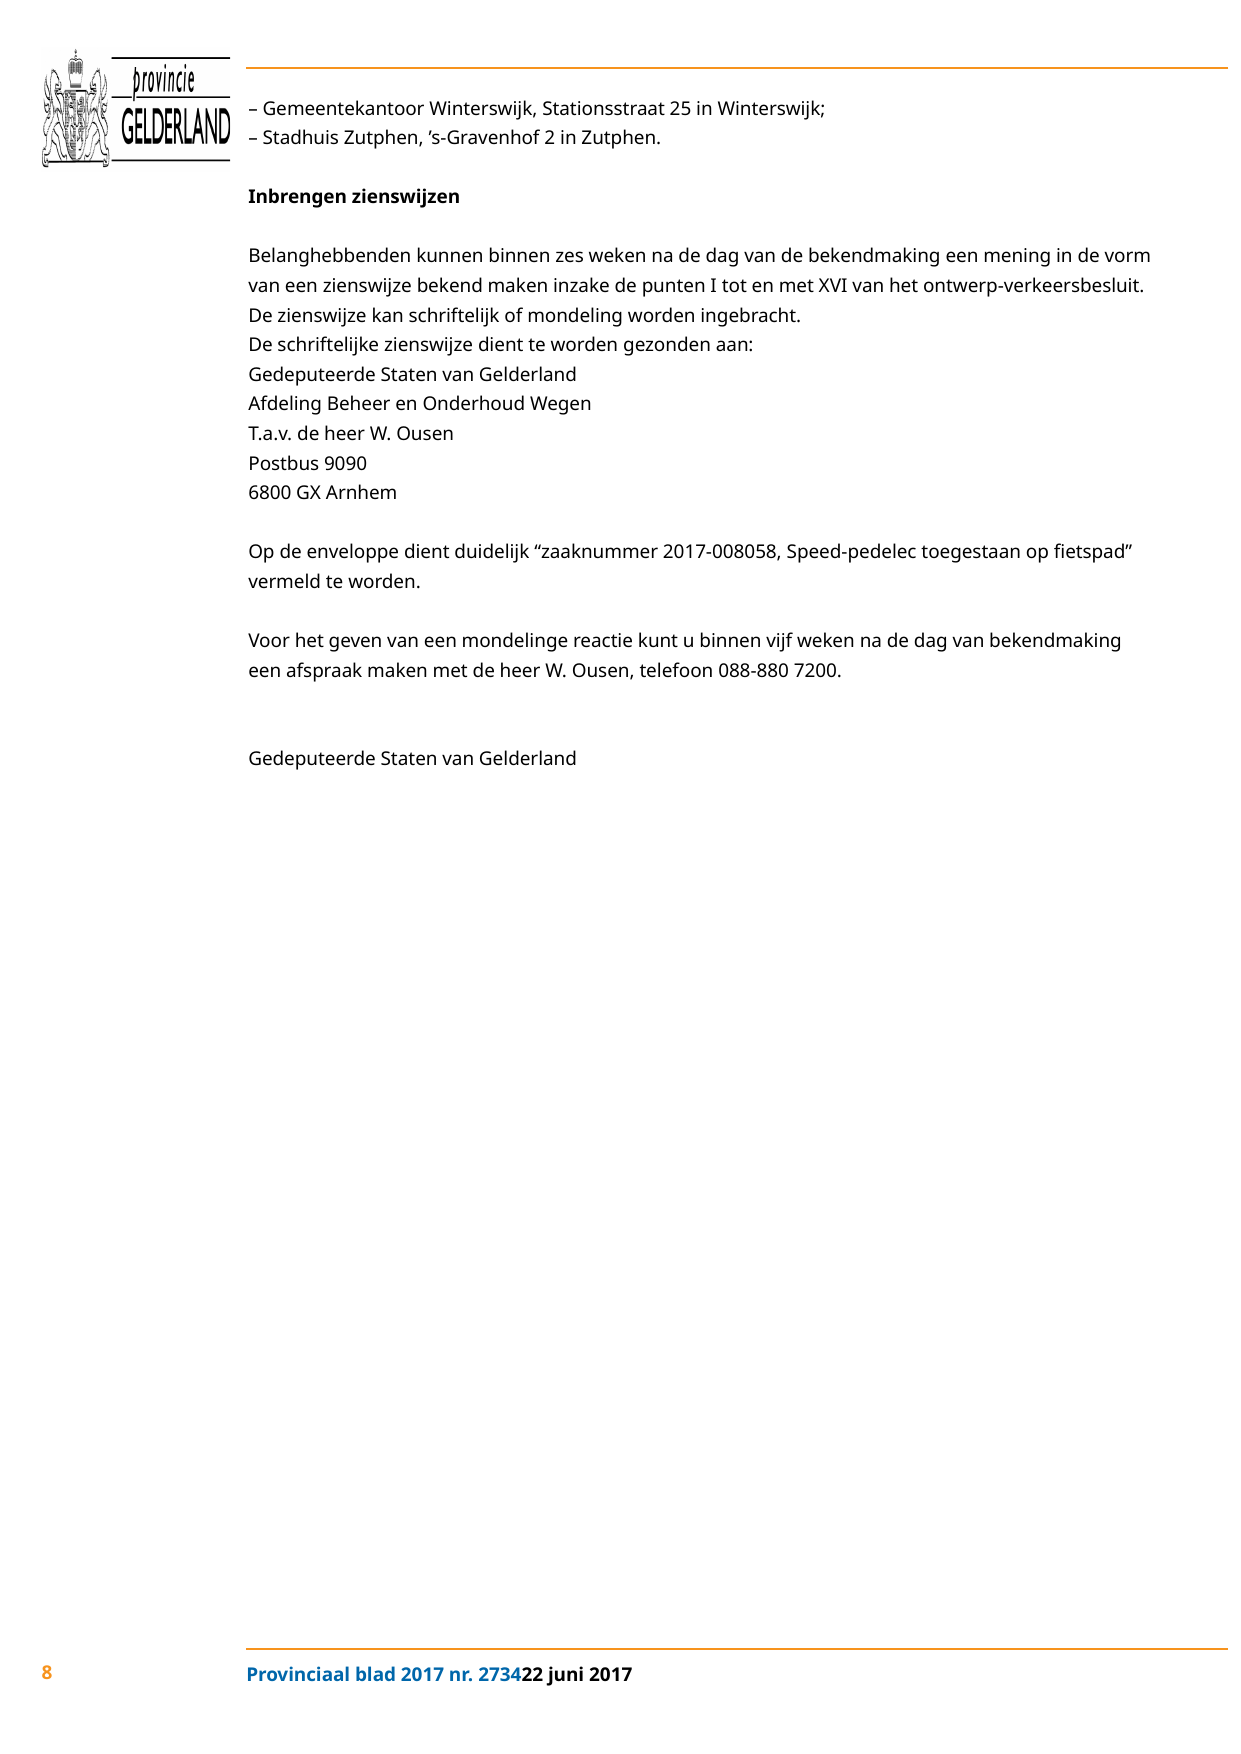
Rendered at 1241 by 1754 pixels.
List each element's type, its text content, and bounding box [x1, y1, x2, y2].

text Voor het geven van een mondelinge reactie kunt u binnen vijf weken na de dag van bekendmaking een afspraak maken met de heer W. Ousen, telefoon 088-880 7200. [248, 627, 1152, 683]
text Belanghebbenden kunnen binnen zes weken na de dag van de bekendmaking een mening in de vorm van een zienswijze bekend maken inzake de punten I tot en met XVI van het ontwerp-verkeersbesluit. De zienswijze kan schriftelijk of mondeling worden ingebracht. [248, 243, 1152, 328]
text Afdeling Beheer en Onderhoud Wegen [248, 391, 1152, 416]
text Gedeputeerde Staten van Gelderland [248, 361, 1152, 387]
text – Stadhuis Zutphen, ’s-Gravenhof 2 in Zutphen. [248, 124, 1152, 150]
text De schriftelijke zienswijze dient te worden gezonden aan: [248, 331, 1152, 357]
text Op de enveloppe dient duidelijk “zaaknummer 2017-008058, Speed-pedelec toegestaan op fietspad” vermeld te worden. [248, 538, 1152, 594]
text Gedeputeerde Staten van Gelderland [248, 746, 1152, 771]
picture [41, 47, 231, 172]
text – Gemeentekantoor Winterswijk, Stationsstraat 25 in Winterswijk; [248, 95, 1152, 121]
text T.a.v. de heer W. Ousen [248, 420, 1152, 446]
text Postbus 9090 [248, 450, 1152, 476]
text 6800 GX Arnhem [248, 479, 1152, 505]
text Inbrengen zienswijzen [248, 183, 1152, 209]
